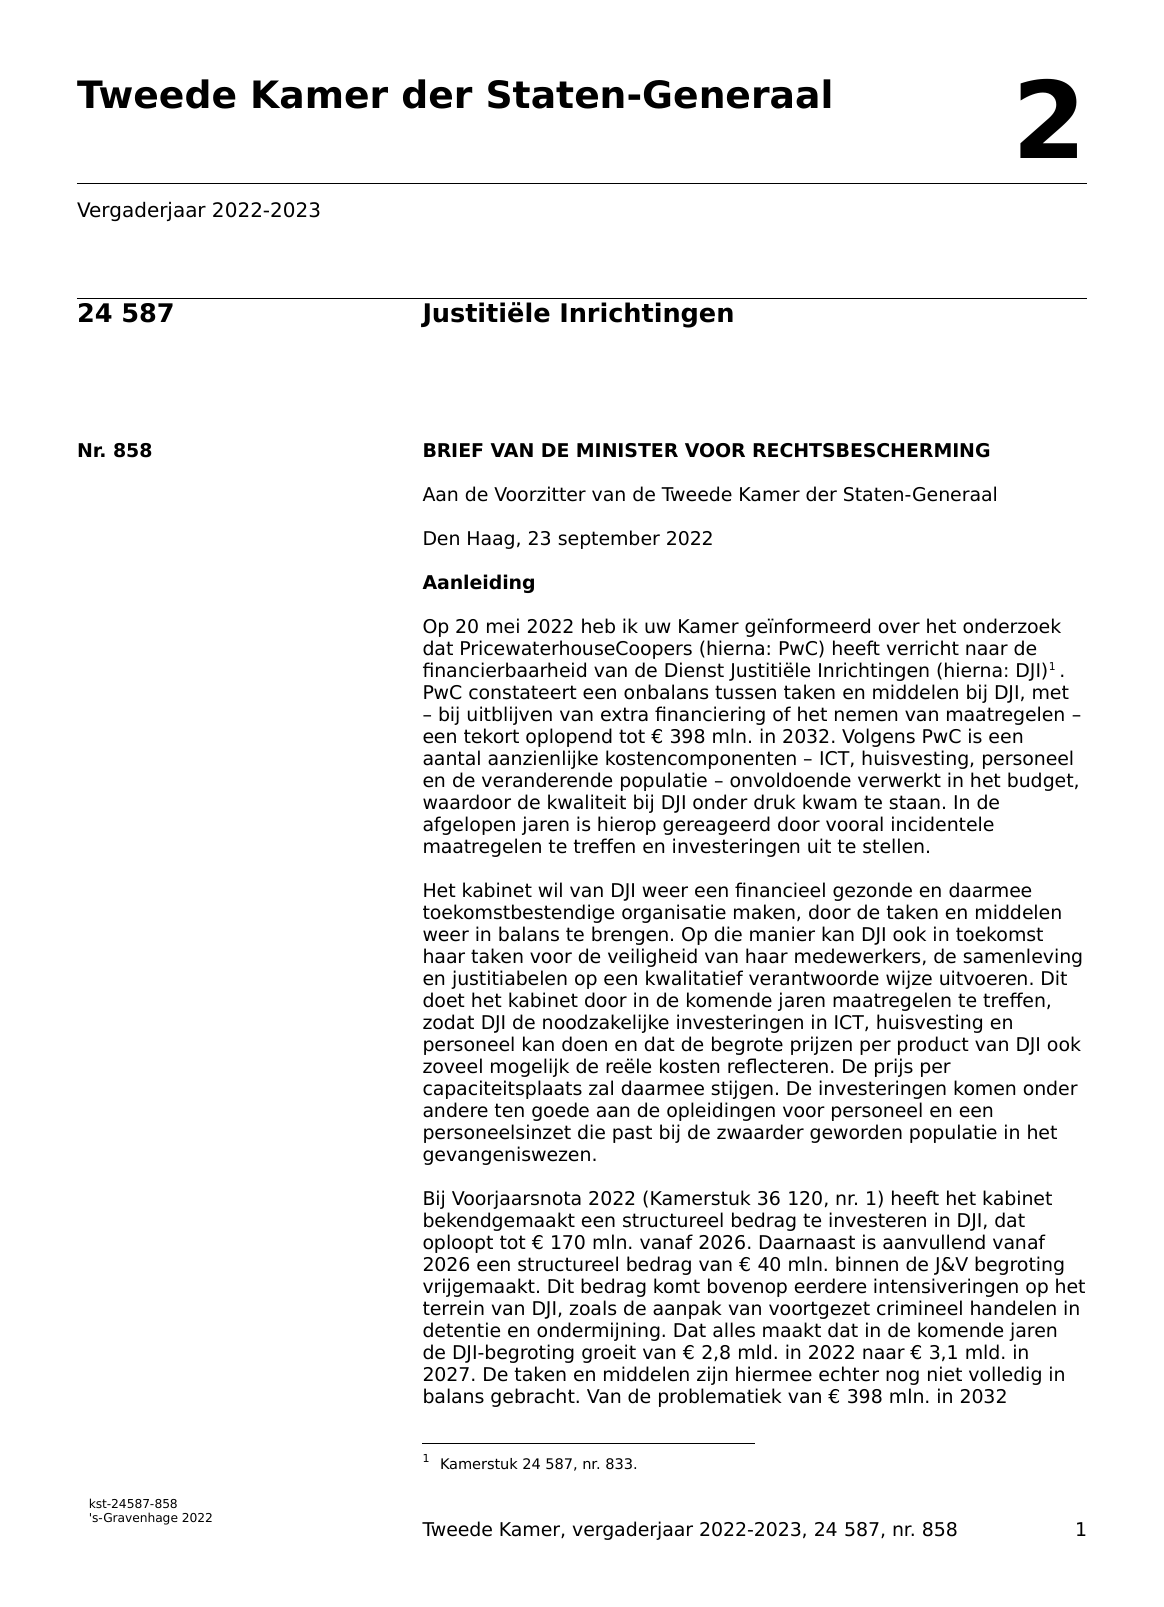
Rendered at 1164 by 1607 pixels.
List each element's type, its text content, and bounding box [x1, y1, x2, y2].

text 's-Gravenhage 2022 [88, 1511, 323, 1525]
text kst-24587-858 [88, 1497, 323, 1511]
text Den Haag, 23 september 2022 [422, 528, 1087, 550]
text Kamerstuk 24 587, nr. 833. [422, 1452, 1087, 1474]
text Het kabinet wil van DJI weer een financieel gezonde en daarmee toekomstbestendige organisatie maken, door de taken en middelen weer in balans te brengen. Op die manier kan DJI ook in toekomst haar taken voor de veiligheid van haar medewerkers, de samenleving en justitiabelen op een kwalitatief verantwoorde wijze uitvoeren. Dit doet het kabinet door in de komende jaren maatregelen te treffen, zodat DJI de noodzakelijke investeringen in ICT, huisvesting en personeel kan doen en dat de begrote prijzen per product van DJI ook zoveel mogelijk de reële kosten reflecteren. De prijs per capaciteitsplaats zal daarmee stijgen. De investeringen komen onder andere ten goede aan de opleidingen voor personeel en een personeelsinzet die past bij de zwaarder geworden populatie in het gevangeniswezen. [422, 880, 1087, 1166]
subtitle 24 587 Justitiële Inrichtingen [77, 299, 1087, 329]
subtitle Aanleiding [422, 572, 1087, 594]
text Bij Voorjaarsnota 2022 (Kamerstuk 36 120, nr. 1) heeft het kabinet bekendgemaakt een structureel bedrag te investeren in DJI, dat oploopt tot € 170 mln. vanaf 2026. Daarnaast is aanvullend vanaf 2026 een structureel bedrag van € 40 mln. binnen de J&V begroting vrijgemaakt. Dit bedrag komt bovenop eerdere intensiveringen op het terrein van DJI, zoals de aanpak van voortgezet crimineel handelen in detentie en ondermijning. Dat alles maakt dat in de komende jaren de DJI-begroting groeit van € 2,8 mld. in 2022 naar € 3,1 mld. in 2027. De taken en middelen zijn hiermee echter nog niet volledig in balans gebracht. Van de problematiek van € 398 mln. in 2032 [422, 1188, 1087, 1408]
table_cell Vergaderjaar 2022-2023 [77, 184, 1087, 298]
table_header Tweede Kamer der Staten-Generaal [77, 59, 886, 183]
subtitle Nr. 858 BRIEF VAN DE MINISTER VOOR RECHTSBESCHERMING [77, 440, 1087, 462]
text Op 20 mei 2022 heb ik uw Kamer geïnformeerd over het onderzoek dat PricewaterhouseCoopers (hierna: PwC) heeft verricht naar de financierbaarheid van de Dienst Justitiële Inrichtingen (hierna: DJI). PwC constateert een onbalans tussen taken en middelen bij DJI, met – bij uitblijven van extra financiering of het nemen van maatregelen – een tekort oplopend tot € 398 mln. in 2032. Volgens PwC is een aantal aanzienlijke kostencomponenten – ICT, huisvesting, personeel en de veranderende populatie – onvoldoende verwerkt in het budget, waardoor de kwaliteit bij DJI onder druk kwam te staan. In de afgelopen jaren is hierop gereageerd door vooral incidentele maatregelen te treffen en investeringen uit te stellen. [422, 616, 1087, 858]
text Aan de Voorzitter van de Tweede Kamer der Staten-Generaal [422, 484, 1087, 506]
table_header 2 [886, 59, 1087, 183]
